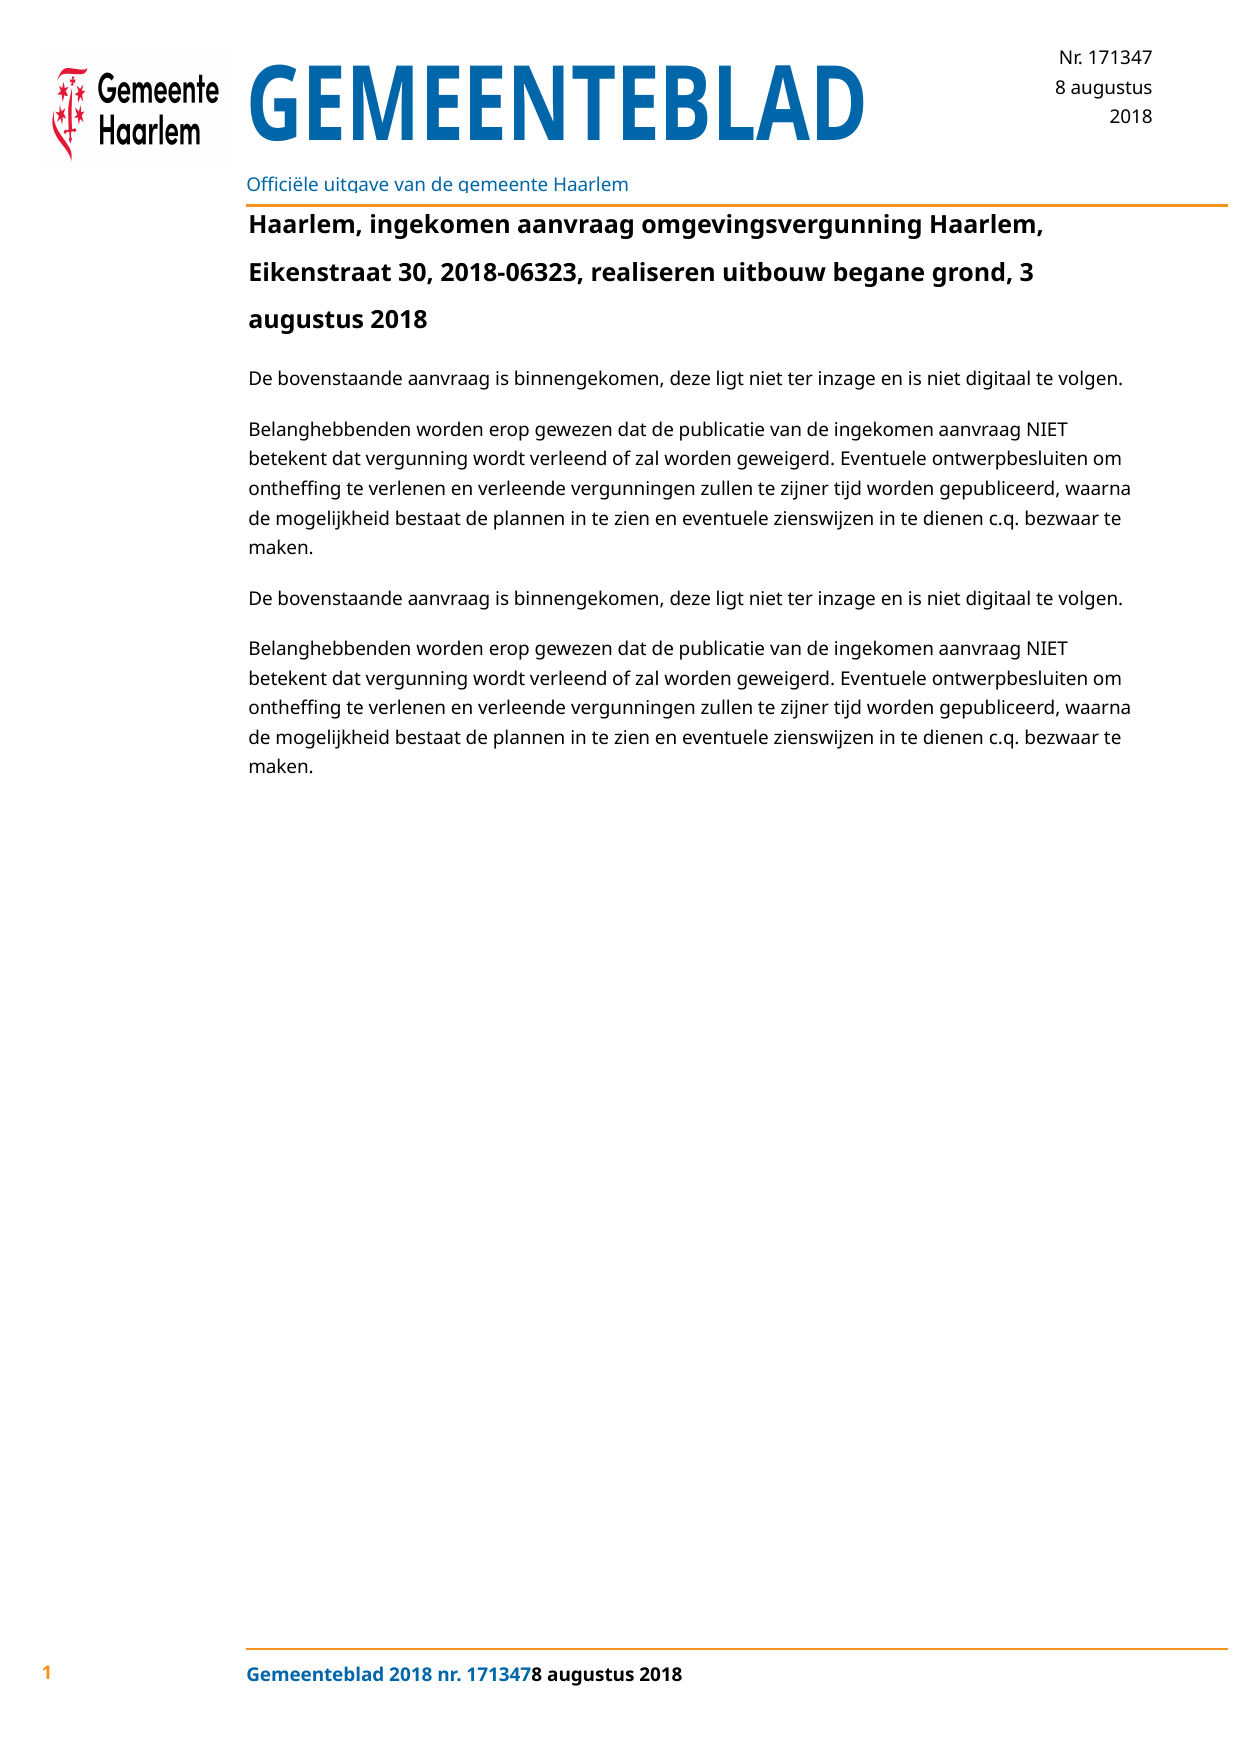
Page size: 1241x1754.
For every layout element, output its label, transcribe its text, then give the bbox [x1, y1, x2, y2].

text Belanghebbenden worden erop gewezen dat de publicatie van de ingekomen aanvraag NIET betekent dat vergunning wordt verleend of zal worden geweigerd. Eventuele ontwerpbesluiten om ontheffing te verlenen en verleende vergunningen zullen te zijner tijd worden gepubliceerd, waarna de mogelijkheid bestaat de plannen in te zien en eventuele zienswijzen in te dienen c.q. bezwaar te maken. [248, 416, 1152, 560]
text De bovenstaande aanvraag is binnengekomen, deze ligt niet ter inzage en is niet digitaal te volgen. [248, 585, 1152, 610]
picture [41, 47, 231, 172]
text Haarlem, ingekomen aanvraag omgevingsvergunning Haarlem, Eikenstraat 30, 2018-06323, realiseren uitbouw begane grond, 3 augustus 2018 [248, 207, 1152, 336]
text De bovenstaande aanvraag is binnengekomen, deze ligt niet ter inzage en is niet digitaal te volgen. [248, 366, 1152, 391]
text Belanghebbenden worden erop gewezen dat de publicatie van de ingekomen aanvraag NIET betekent dat vergunning wordt verleend of zal worden geweigerd. Eventuele ontwerpbesluiten om ontheffing te verlenen en verleende vergunningen zullen te zijner tijd worden gepubliceerd, waarna de mogelijkheid bestaat de plannen in te zien en eventuele zienswijzen in te dienen c.q. bezwaar te maken. [248, 635, 1152, 779]
